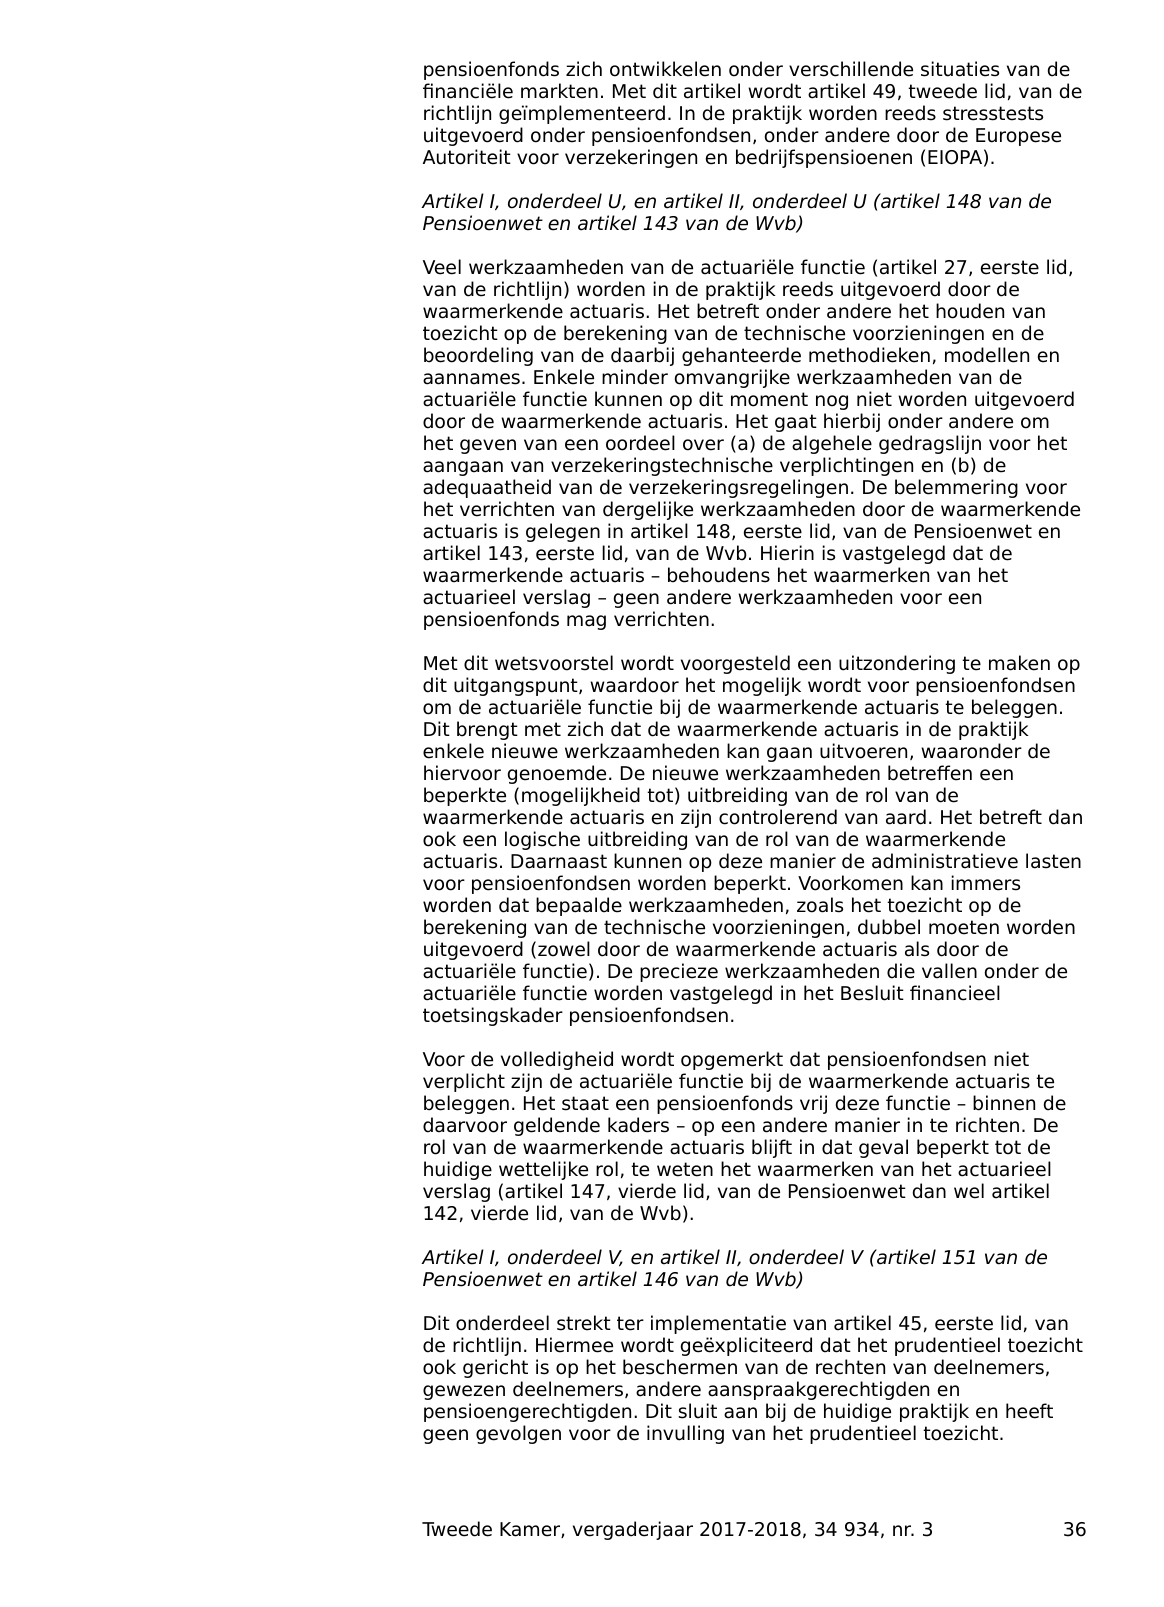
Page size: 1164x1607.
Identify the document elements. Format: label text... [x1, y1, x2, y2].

text pensioenfonds zich ontwikkelen onder verschillende situaties van de financiële markten. Met dit artikel wordt artikel 49, tweede lid, van de richtlijn geïmplementeerd. In de praktijk worden reeds stresstests uitgevoerd onder pensioenfondsen, onder andere door de Europese Autoriteit voor verzekeringen en bedrijfspensioenen (EIOPA). [422, 59, 1087, 169]
subtitle Artikel I, onderdeel U, en artikel II, onderdeel U (artikel 148 van de Pensioenwet en artikel 143 van de Wvb) [422, 191, 1087, 235]
text Veel werkzaamheden van de actuariële functie (artikel 27, eerste lid, van de richtlijn) worden in de praktijk reeds uitgevoerd door de waarmerkende actuaris. Het betreft onder andere het houden van toezicht op de berekening van de technische voorzieningen en de beoordeling van de daarbij gehanteerde methodieken, modellen en aannames. Enkele minder omvangrijke werkzaamheden van de actuariële functie kunnen op dit moment nog niet worden uitgevoerd door de waarmerkende actuaris. Het gaat hierbij onder andere om het geven van een oordeel over (a) de algehele gedragslijn voor het aangaan van verzekeringstechnische verplichtingen en (b) de adequaatheid van de verzekeringsregelingen. De belemmering voor het verrichten van dergelijke werkzaamheden door de waarmerkende actuaris is gelegen in artikel 148, eerste lid, van de Pensioenwet en artikel 143, eerste lid, van de Wvb. Hierin is vastgelegd dat de waarmerkende actuaris – behoudens het waarmerken van het actuarieel verslag – geen andere werkzaamheden voor een pensioenfonds mag verrichten. [422, 257, 1087, 631]
text Voor de volledigheid wordt opgemerkt dat pensioenfondsen niet verplicht zijn de actuariële functie bij de waarmerkende actuaris te beleggen. Het staat een pensioenfonds vrij deze functie – binnen de daarvoor geldende kaders – op een andere manier in te richten. De rol van de waarmerkende actuaris blijft in dat geval beperkt tot de huidige wettelijke rol, te weten het waarmerken van het actuarieel verslag (artikel 147, vierde lid, van de Pensioenwet dan wel artikel 142, vierde lid, van de Wvb). [422, 1049, 1087, 1225]
text Met dit wetsvoorstel wordt voorgesteld een uitzondering te maken op dit uitgangspunt, waardoor het mogelijk wordt voor pensioenfondsen om de actuariële functie bij de waarmerkende actuaris te beleggen. Dit brengt met zich dat de waarmerkende actuaris in de praktijk enkele nieuwe werkzaamheden kan gaan uitvoeren, waaronder de hiervoor genoemde. De nieuwe werkzaamheden betreffen een beperkte (mogelijkheid tot) uitbreiding van de rol van de waarmerkende actuaris en zijn controlerend van aard. Het betreft dan ook een logische uitbreiding van de rol van de waarmerkende actuaris. Daarnaast kunnen op deze manier de administratieve lasten voor pensioenfondsen worden beperkt. Voorkomen kan immers worden dat bepaalde werkzaamheden, zoals het toezicht op de berekening van de technische voorzieningen, dubbel moeten worden uitgevoerd (zowel door de waarmerkende actuaris als door de actuariële functie). De precieze werkzaamheden die vallen onder de actuariële functie worden vastgelegd in het Besluit financieel toetsingskader pensioenfondsen. [422, 653, 1087, 1027]
subtitle Artikel I, onderdeel V, en artikel II, onderdeel V (artikel 151 van de Pensioenwet en artikel 146 van de Wvb) [422, 1247, 1087, 1291]
text Dit onderdeel strekt ter implementatie van artikel 45, eerste lid, van de richtlijn. Hiermee wordt geëxpliciteerd dat het prudentieel toezicht ook gericht is op het beschermen van de rechten van deelnemers, gewezen deelnemers, andere aanspraakgerechtigden en pensioengerechtigden. Dit sluit aan bij de huidige praktijk en heeft geen gevolgen voor de invulling van het prudentieel toezicht. [422, 1313, 1087, 1445]
